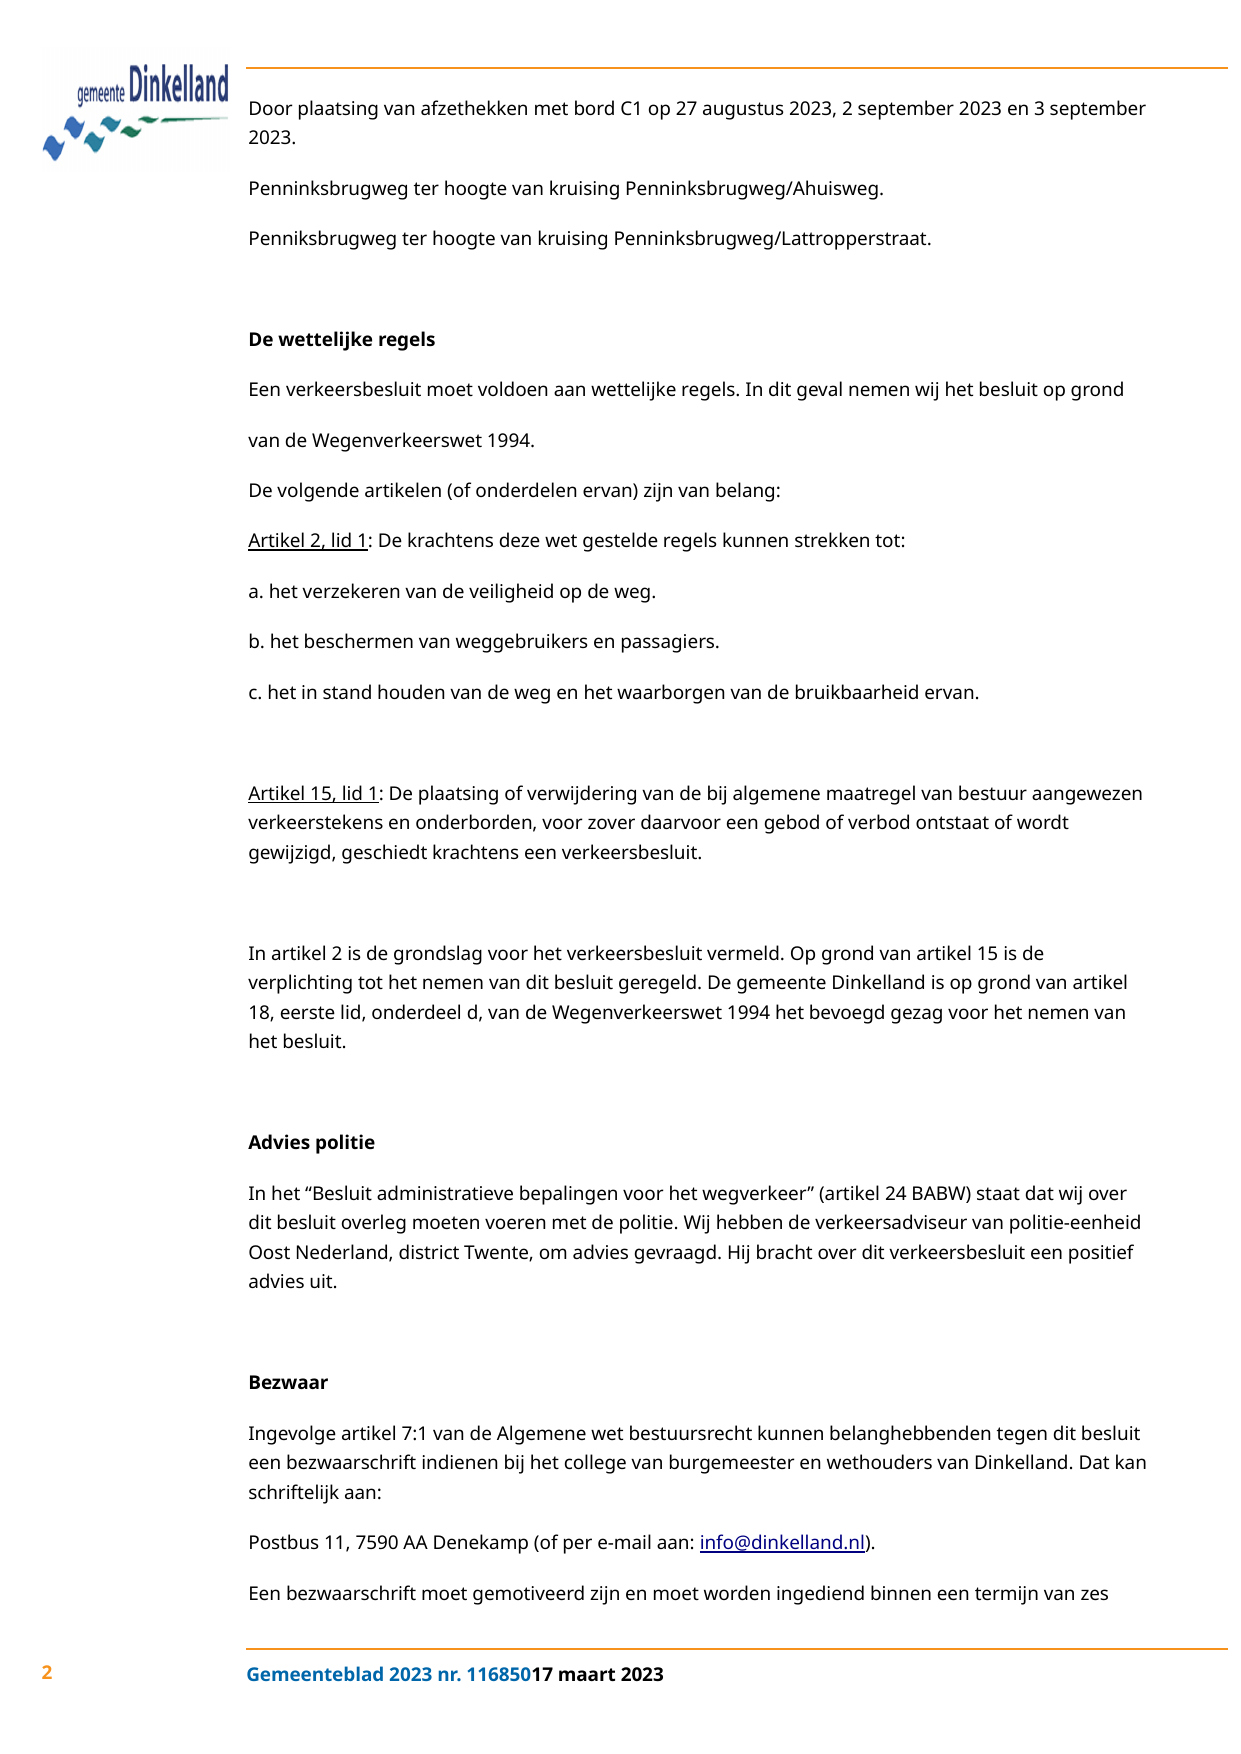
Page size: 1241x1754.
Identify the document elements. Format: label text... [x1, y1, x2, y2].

text Bezwaar [248, 1369, 1152, 1395]
text Een bezwaarschrift moet gemotiveerd zijn en moet worden ingediend binnen een termijn van zes [248, 1580, 1152, 1606]
text Een verkeersbesluit moet voldoen aan wettelijke regels. In dit geval nemen wij het besluit op grond [248, 376, 1152, 402]
picture [41, 47, 231, 172]
text In het “Besluit administratieve bepalingen voor het wegverkeer” (artikel 24 BABW) staat dat wij over dit besluit overleg moeten voeren met de politie. Wij hebben de verkeersadviseur van politie-eenheid Oost Nederland, district Twente, om advies gevraagd. Hij bracht over dit verkeersbesluit een positief advies uit. [248, 1180, 1152, 1294]
text Postbus 11, 7590 AA Denekamp (of per e-mail aan: info@dinkelland.nl). [248, 1529, 1152, 1555]
text van de Wegenverkeerswet 1994. [248, 427, 1152, 453]
text c. het in stand houden van de weg en het waarborgen van de bruikbaarheid ervan. [248, 679, 1152, 705]
text De volgende artikelen (of onderdelen ervan) zijn van belang: [248, 477, 1152, 503]
text Artikel 15, lid 1: De plaatsing of verwijdering van de bij algemene maatregel van bestuur aangewezen verkeerstekens en onderborden, voor zover daarvoor een gebod of verbod ontstaat of wordt gewijzigd, geschiedt krachtens een verkeersbesluit. [248, 780, 1152, 865]
text Penninksbrugweg ter hoogte van kruising Penninksbrugweg/Ahuisweg. [248, 175, 1152, 201]
text Advies politie [248, 1129, 1152, 1155]
text Artikel 2, lid 1: De krachtens deze wet gestelde regels kunnen strekken tot: [248, 528, 1152, 553]
text De wettelijke regels [248, 326, 1152, 352]
text b. het beschermen van weggebruikers en passagiers. [248, 628, 1152, 654]
text Door plaatsing van afzethekken met bord C1 op 27 augustus 2023, 2 september 2023 en 3 september 2023. [248, 95, 1152, 150]
text Penniksbrugweg ter hoogte van kruising Penninksbrugweg/Lattropperstraat. [248, 225, 1152, 251]
text Ingevolge artikel 7:1 van de Algemene wet bestuursrecht kunnen belanghebbenden tegen dit besluit een bezwaarschrift indienen bij het college van burgemeester en wethouders van Dinkelland. Dat kan schriftelijk aan: [248, 1420, 1152, 1505]
text a. het verzekeren van de veiligheid op de weg. [248, 578, 1152, 604]
text In artikel 2 is de grondslag voor het verkeersbesluit vermeld. Op grond van artikel 15 is de verplichting tot het nemen van dit besluit geregeld. De gemeente Dinkelland is op grond van artikel 18, eerste lid, onderdeel d, van de Wegenverkeerswet 1994 het bevoegd gezag voor het nemen van het besluit. [248, 940, 1152, 1054]
